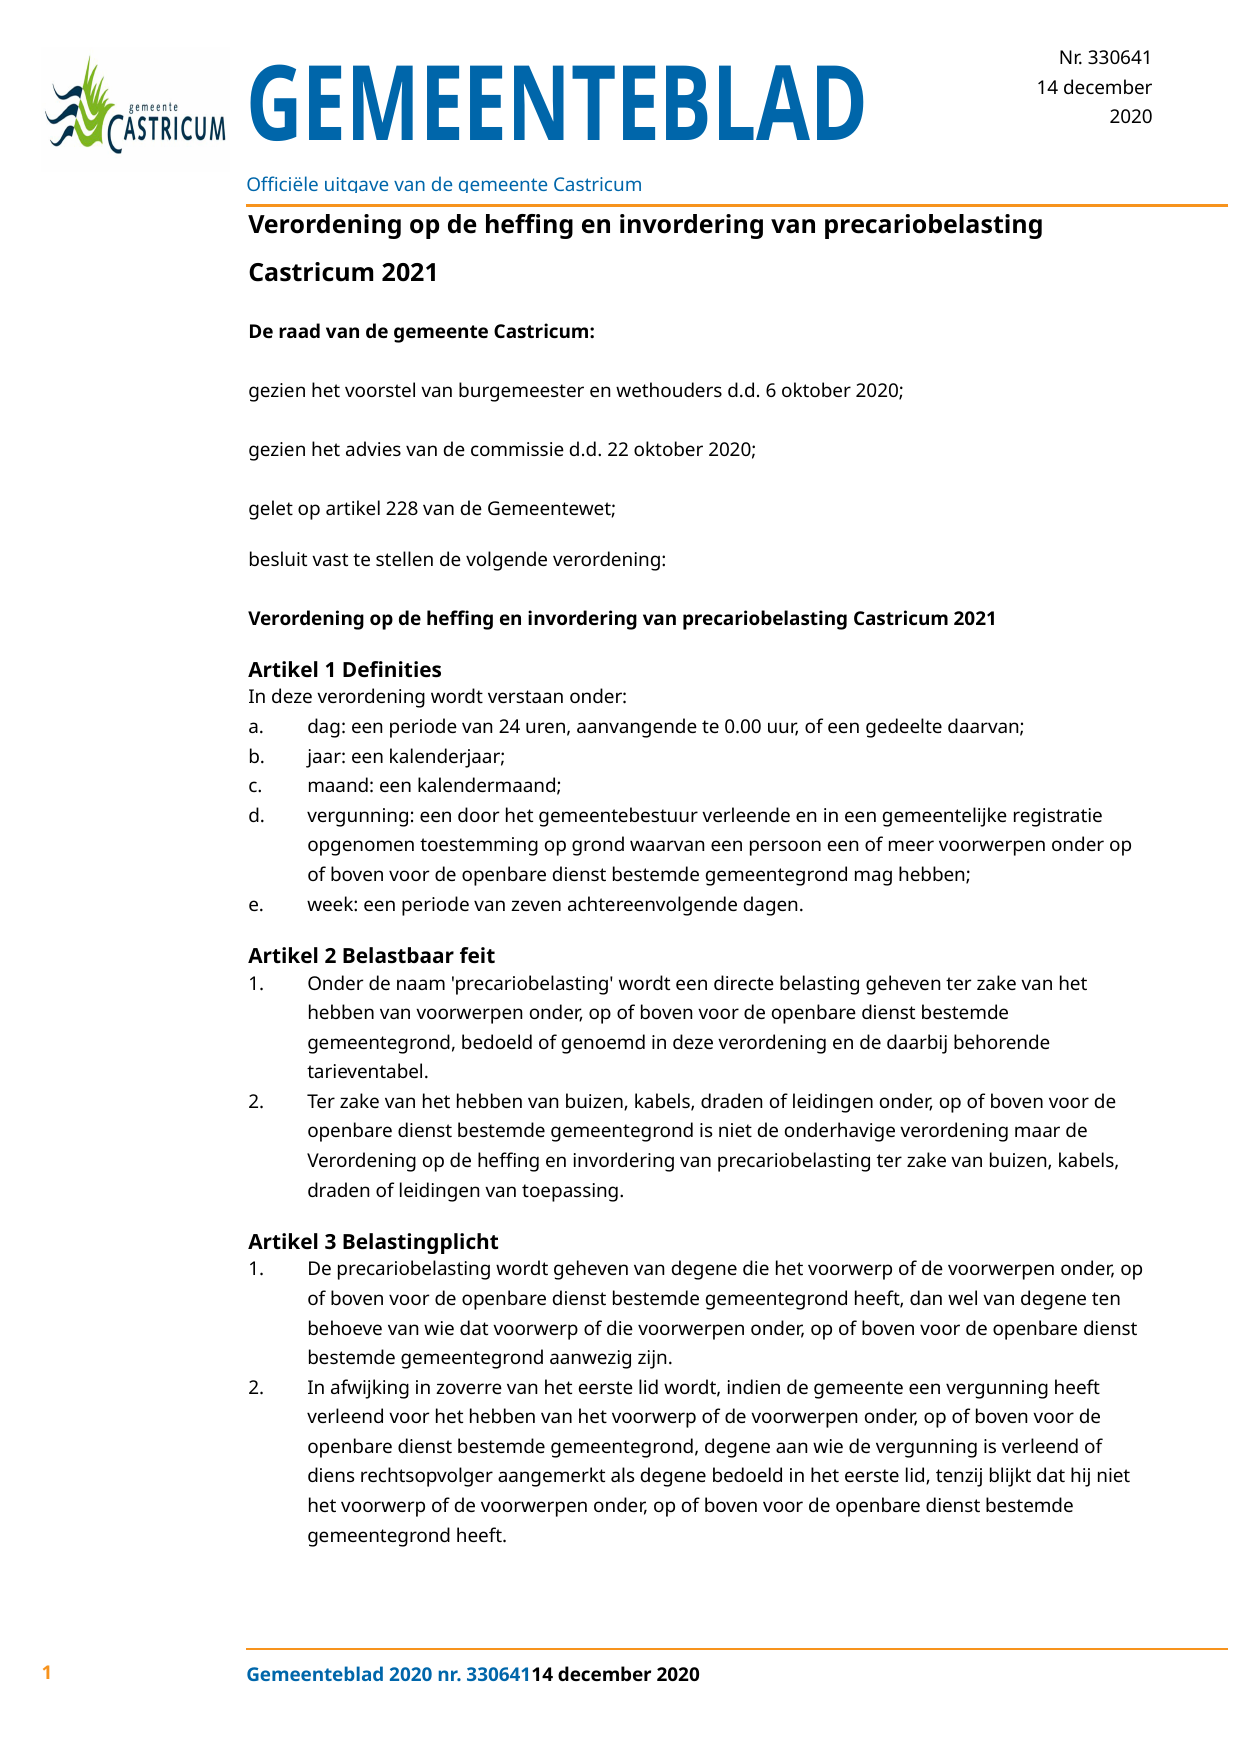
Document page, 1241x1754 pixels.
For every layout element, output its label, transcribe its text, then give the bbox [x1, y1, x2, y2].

list maand: een kalendermaand; [248, 772, 1152, 798]
text gezien het advies van de commissie d.d. 22 oktober 2020; [248, 436, 1152, 462]
list jaar: een kalenderjaar; [248, 743, 1152, 769]
text Verordening op de heffing en invordering van precariobelasting Castricum 2021 [248, 605, 1152, 631]
picture [41, 47, 231, 172]
text De raad van de gemeente Castricum: [248, 318, 1152, 344]
text Artikel 3 Belastingplicht [248, 1227, 1152, 1256]
text Artikel 1 Definities [248, 655, 1152, 684]
list week: een periode van zeven achtereenvolgende dagen. [248, 891, 1152, 917]
text Artikel 2 Belastbaar feit [248, 941, 1152, 970]
list In afwijking in zoverre van het eerste lid wordt, indien de gemeente een vergunning heeft verleend voor het hebben van het voorwerp of de voorwerpen onder, op of boven voor de openbare dienst bestemde gemeentegrond, degene aan wie de vergunning is verleend of diens rechtsopvolger aangemerkt als degene bedoeld in het eerste lid, tenzij blijkt dat hij niet het voorwerp of de voorwerpen onder, op of boven voor de openbare dienst bestemde gemeentegrond heeft. [248, 1374, 1152, 1548]
text besluit vast te stellen de volgende verordening: [248, 546, 1152, 571]
list Onder de naam 'precariobelasting' wordt een directe belasting geheven ter zake van het hebben van voorwerpen onder, op of boven voor de openbare dienst bestemde gemeentegrond, bedoeld of genoemd in deze verordening en de daarbij behorende tarieventabel. [248, 970, 1152, 1084]
list Ter zake van het hebben van buizen, kabels, draden of leidingen onder, op of boven voor de openbare dienst bestemde gemeentegrond is niet de onderhavige verordening maar de Verordening op de heffing en invordering van precariobelasting ter zake van buizen, kabels, draden of leidingen van toepassing. [248, 1088, 1152, 1202]
text gelet op artikel 228 van de Gemeentewet; [248, 495, 1152, 521]
text gezien het voorstel van burgemeester en wethouders d.d. 6 oktober 2020; [248, 377, 1152, 403]
list vergunning: een door het gemeentebestuur verleende en in een gemeentelijke registratie opgenomen toestemming op grond waarvan een persoon een of meer voorwerpen onder op of boven voor de openbare dienst bestemde gemeentegrond mag hebben; [248, 802, 1152, 887]
list dag: een periode van 24 uren, aanvangende te 0.00 uur, of een gedeelte daarvan; [248, 713, 1152, 739]
list De precariobelasting wordt geheven van degene die het voorwerp of de voorwerpen onder, op of boven voor de openbare dienst bestemde gemeentegrond heeft, dan wel van degene ten behoeve van wie dat voorwerp of die voorwerpen onder, op of boven voor de openbare dienst bestemde gemeentegrond aanwezig zijn. [248, 1256, 1152, 1370]
text Verordening op de heffing en invordering van precariobelasting Castricum 2021 [248, 207, 1152, 288]
text In deze verordening wordt verstaan onder: [248, 684, 1152, 709]
